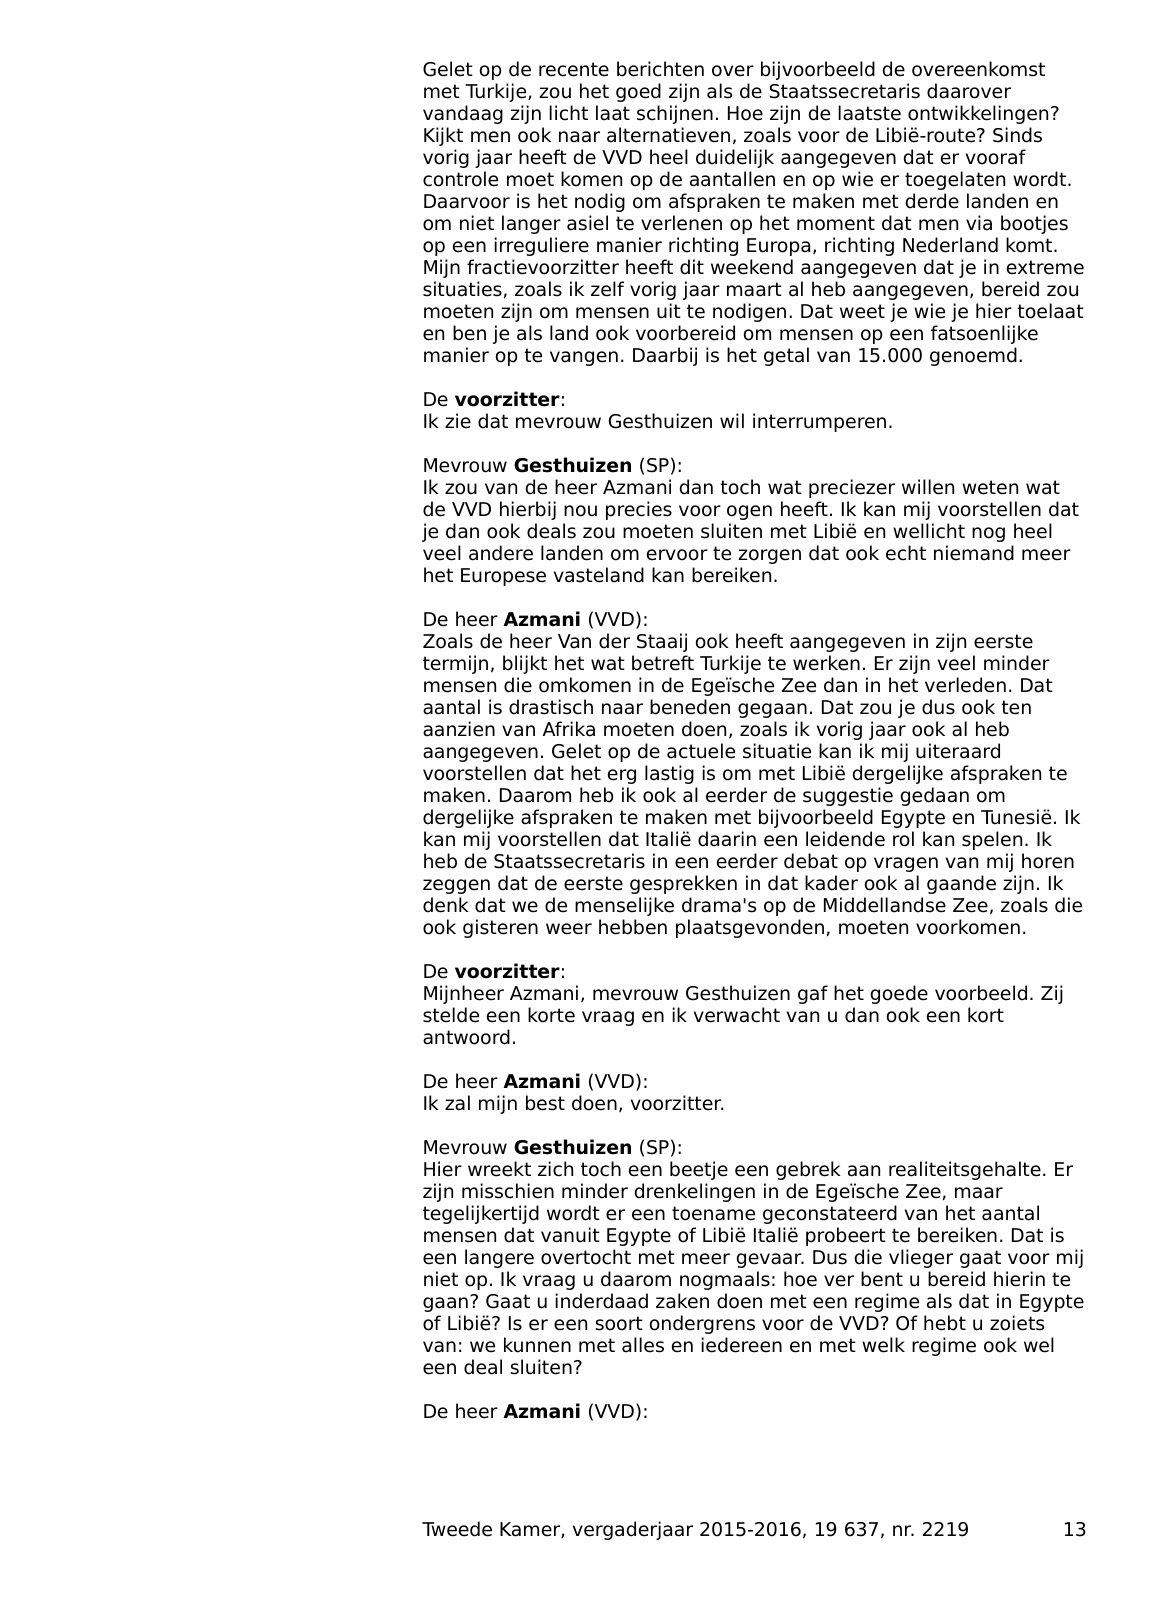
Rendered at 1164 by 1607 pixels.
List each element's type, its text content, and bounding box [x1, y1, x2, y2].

text De heer Azmani (VVD): [422, 609, 1087, 631]
text Ik zie dat mevrouw Gesthuizen wil interrumperen. [422, 411, 1087, 433]
text Mevrouw Gesthuizen (SP): [422, 1137, 1087, 1159]
text Ik zal mijn best doen, voorzitter. [422, 1093, 1087, 1115]
text De heer Azmani (VVD): [422, 1071, 1087, 1093]
text Hier wreekt zich toch een beetje een gebrek aan realiteitsgehalte. Er zijn misschien minder drenkelingen in de Egeïsche Zee, maar tegelijkertijd wordt er een toename geconstateerd van het aantal mensen dat vanuit Egypte of Libië Italië probeert te bereiken. Dat is een langere overtocht met meer gevaar. Dus die vlieger gaat voor mij niet op. Ik vraag u daarom nogmaals: hoe ver bent u bereid hierin te gaan? Gaat u inderdaad zaken doen met een regime als dat in Egypte of Libië? Is er een soort ondergrens voor de VVD? Of hebt u zoiets van: we kunnen met alles en iedereen en met welk regime ook wel een deal sluiten? [422, 1159, 1087, 1379]
text De voorzitter: [422, 389, 1087, 411]
text De voorzitter: [422, 961, 1087, 983]
text Mevrouw Gesthuizen (SP): [422, 455, 1087, 477]
text Gelet op de recente berichten over bijvoorbeeld de overeenkomst met Turkije, zou het goed zijn als de Staatssecretaris daarover vandaag zijn licht laat schijnen. Hoe zijn de laatste ontwikkelingen? Kijkt men ook naar alternatieven, zoals voor de Libië-route? Sinds vorig jaar heeft de VVD heel duidelijk aangegeven dat er vooraf controle moet komen op de aantallen en op wie er toegelaten wordt. Daarvoor is het nodig om afspraken te maken met derde landen en om niet langer asiel te verlenen op het moment dat men via bootjes op een irreguliere manier richting Europa, richting Nederland komt. Mijn fractievoorzitter heeft dit weekend aangegeven dat je in extreme situaties, zoals ik zelf vorig jaar maart al heb aangegeven, bereid zou moeten zijn om mensen uit te nodigen. Dat weet je wie je hier toelaat en ben je als land ook voorbereid om mensen op een fatsoenlijke manier op te vangen. Daarbij is het getal van 15.000 genoemd. [422, 59, 1087, 367]
text Zoals de heer Van der Staaij ook heeft aangegeven in zijn eerste termijn, blijkt het wat betreft Turkije te werken. Er zijn veel minder mensen die omkomen in de Egeïsche Zee dan in het verleden. Dat aantal is drastisch naar beneden gegaan. Dat zou je dus ook ten aanzien van Afrika moeten doen, zoals ik vorig jaar ook al heb aangegeven. Gelet op de actuele situatie kan ik mij uiteraard voorstellen dat het erg lastig is om met Libië dergelijke afspraken te maken. Daarom heb ik ook al eerder de suggestie gedaan om dergelijke afspraken te maken met bijvoorbeeld Egypte en Tunesië. Ik kan mij voorstellen dat Italië daarin een leidende rol kan spelen. Ik heb de Staatssecretaris in een eerder debat op vragen van mij horen zeggen dat de eerste gesprekken in dat kader ook al gaande zijn. Ik denk dat we de menselijke drama's op de Middellandse Zee, zoals die ook gisteren weer hebben plaatsgevonden, moeten voorkomen. [422, 631, 1087, 939]
text Ik zou van de heer Azmani dan toch wat preciezer willen weten wat de VVD hierbij nou precies voor ogen heeft. Ik kan mij voorstellen dat je dan ook deals zou moeten sluiten met Libië en wellicht nog heel veel andere landen om ervoor te zorgen dat ook echt niemand meer het Europese vasteland kan bereiken. [422, 477, 1087, 587]
text Mijnheer Azmani, mevrouw Gesthuizen gaf het goede voorbeeld. Zij stelde een korte vraag en ik verwacht van u dan ook een kort antwoord. [422, 983, 1087, 1049]
text De heer Azmani (VVD): [422, 1401, 1087, 1423]
